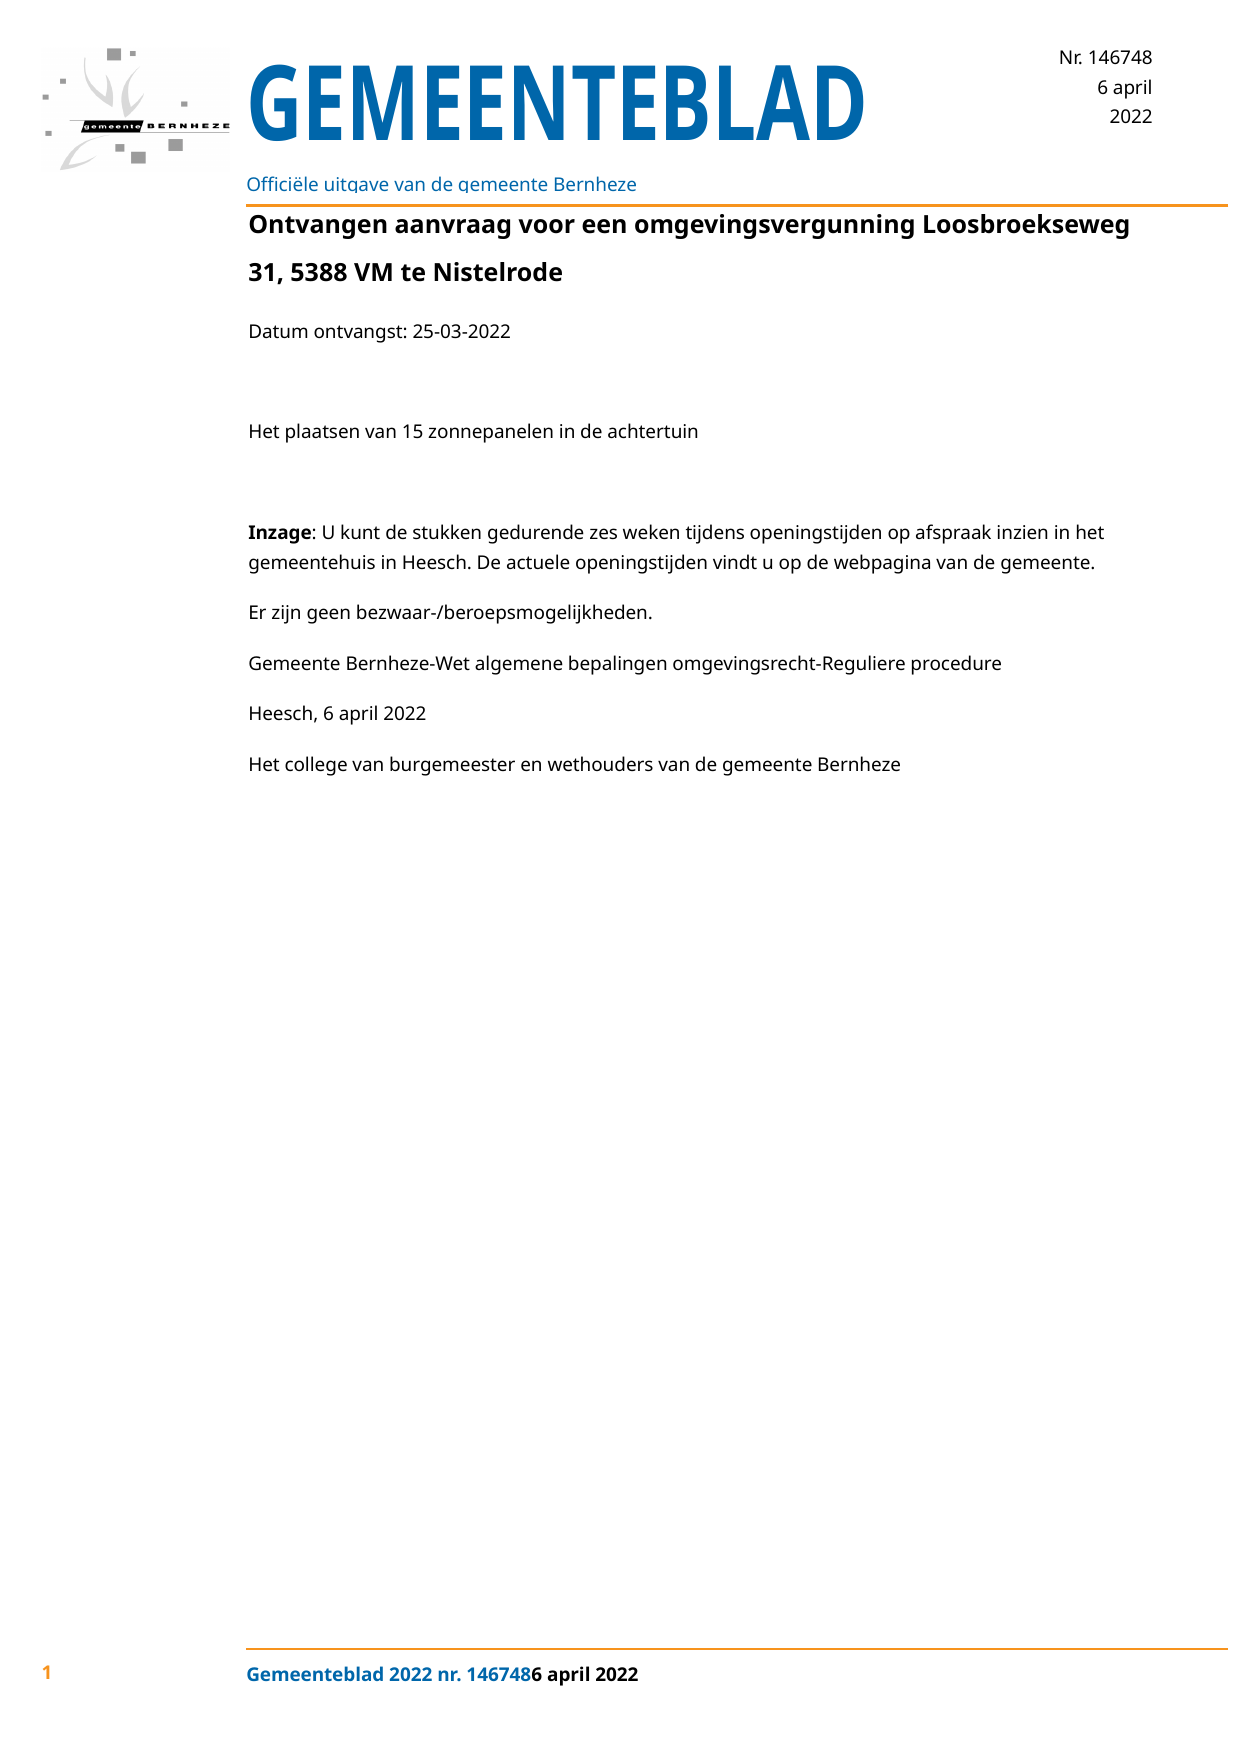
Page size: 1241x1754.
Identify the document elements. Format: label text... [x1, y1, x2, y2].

text Het college van burgemeester en wethouders van de gemeente Bernheze [248, 751, 1152, 777]
text Datum ontvangst: 25-03-2022 [248, 318, 1152, 344]
text Het plaatsen van 15 zonnepanelen in de achtertuin [248, 419, 1152, 444]
text Heesch, 6 april 2022 [248, 700, 1152, 726]
text Inzage: U kunt de stukken gedurende zes weken tijdens openingstijden op afspraak inzien in het gemeentehuis in Heesch. De actuele openingstijden vindt u op de webpagina van de gemeente. [248, 519, 1152, 575]
text Er zijn geen bezwaar-/beroepsmogelijkheden. [248, 599, 1152, 625]
text Gemeente Bernheze-Wet algemene bepalingen omgevingsrecht-Reguliere procedure [248, 650, 1152, 676]
picture [41, 47, 231, 172]
text Ontvangen aanvraag voor een omgevingsvergunning Loosbroekseweg 31, 5388 VM te Nistelrode [248, 207, 1152, 288]
